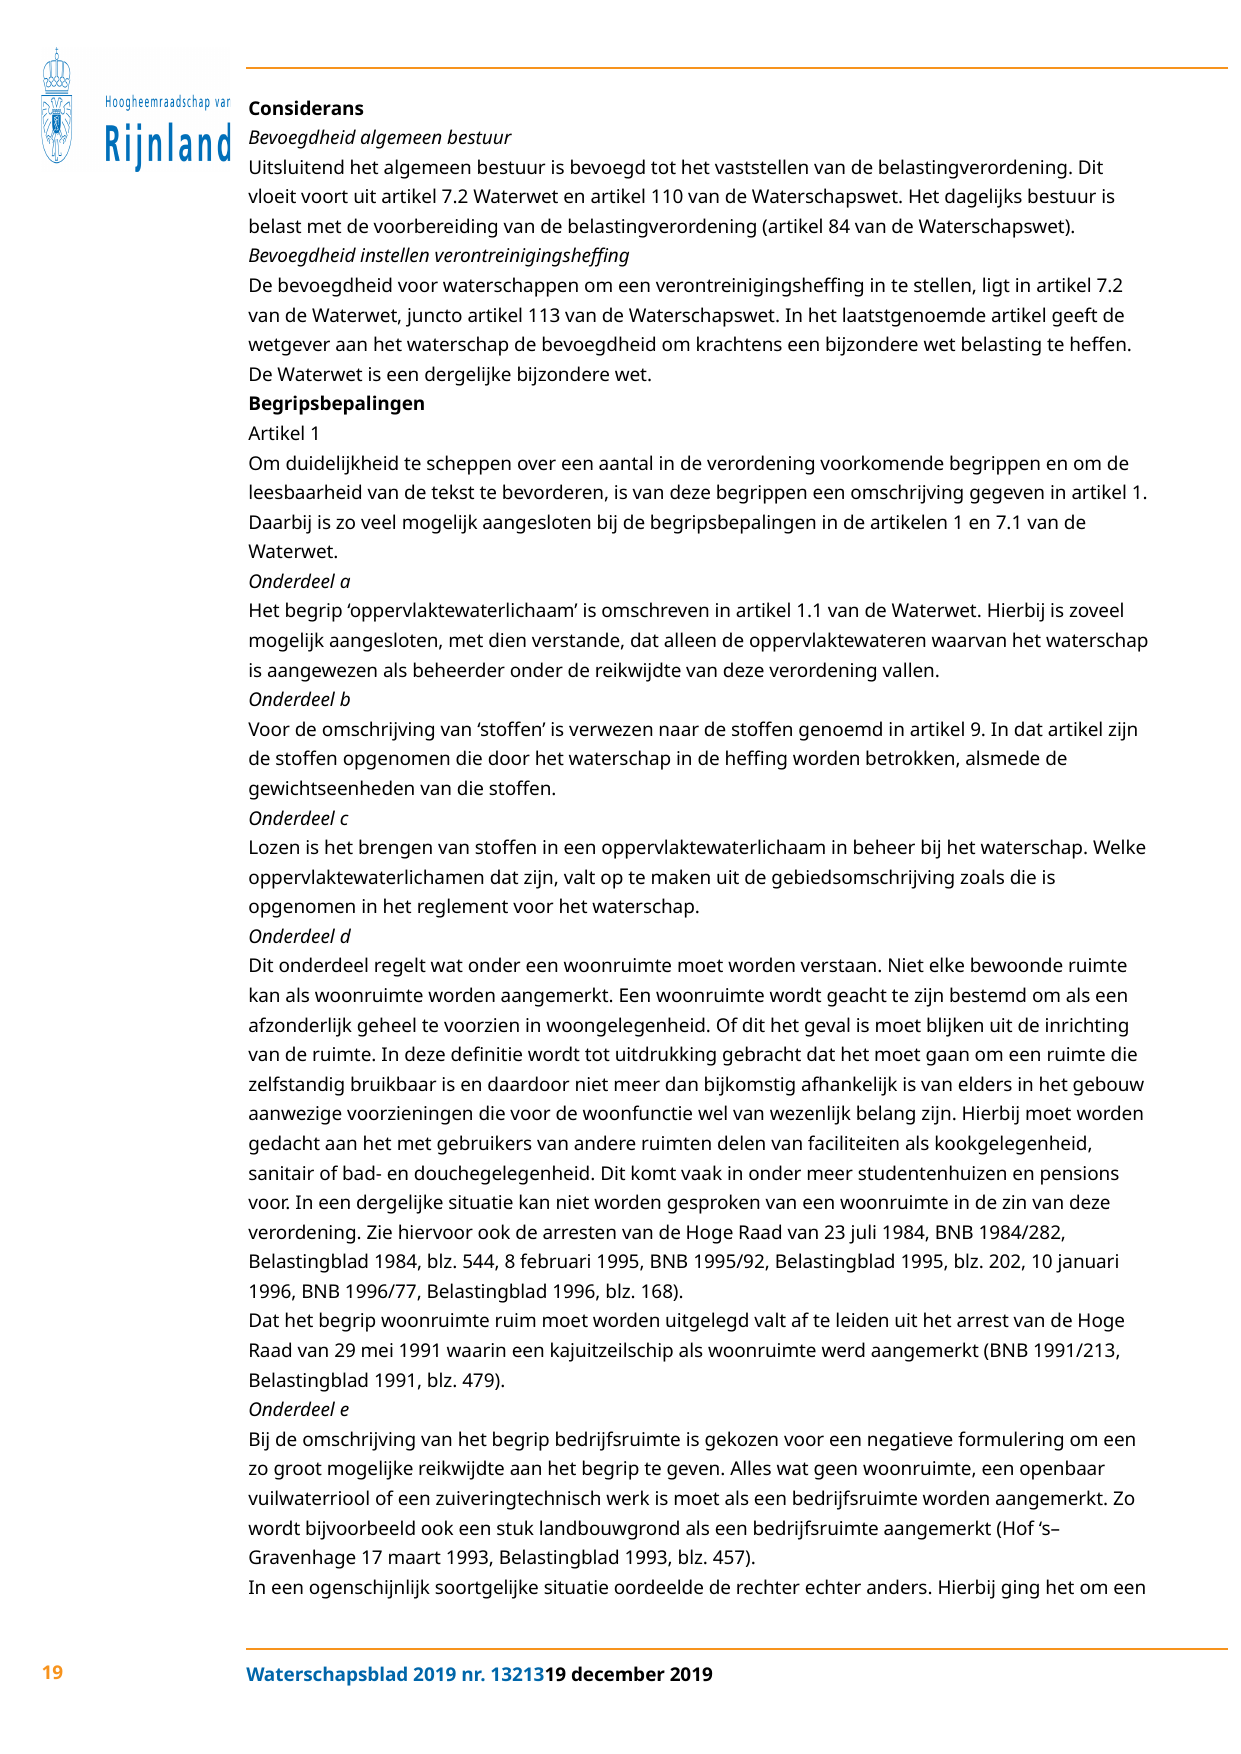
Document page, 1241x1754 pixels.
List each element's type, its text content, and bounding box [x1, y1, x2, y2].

text Begripsbepalingen [248, 391, 1152, 416]
text Artikel 1 [248, 420, 1152, 446]
text Onderdeel e [248, 1396, 1152, 1422]
text Lozen is het brengen van stoffen in een oppervlaktewaterlichaam in beheer bij het waterschap. Welke oppervlaktewaterlichamen dat zijn, valt op te maken uit de gebiedsomschrijving zoals die is opgenomen in het reglement voor het waterschap. [248, 834, 1152, 919]
text Dit onderdeel regelt wat onder een woonruimte moet worden verstaan. Niet elke bewoonde ruimte kan als woonruimte worden aangemerkt. Een woonruimte wordt geacht te zijn bestemd om als een afzonderlijk geheel te voorzien in woongelegenheid. Of dit het geval is moet blijken uit de inrichting van de ruimte. In deze definitie wordt tot uitdrukking gebracht dat het moet gaan om een ruimte die zelfstandig bruikbaar is en daardoor niet meer dan bijkomstig afhankelijk is van elders in het gebouw aanwezige voorzieningen die voor de woonfunctie wel van wezenlijk belang zijn. Hierbij moet worden gedacht aan het met gebruikers van andere ruimten delen van faciliteiten als kookgelegenheid, sanitair of bad- en douchegelegenheid. Dit komt vaak in onder meer studentenhuizen en pensions voor. In een dergelijke situatie kan niet worden gesproken van een woonruimte in de zin van deze verordening. Zie hiervoor ook de arresten van de Hoge Raad van 23 juli 1984, BNB 1984/282, Belastingblad 1984, blz. 544, 8 februari 1995, BNB 1995/92, Belastingblad 1995, blz. 202, 10 januari 1996, BNB 1996/77, Belastingblad 1996, blz. 168). [248, 953, 1152, 1304]
text Onderdeel a [248, 568, 1152, 594]
text Onderdeel b [248, 686, 1152, 712]
text Considerans [248, 95, 1152, 121]
text Voor de omschrijving van ‘stoffen’ is verwezen naar de stoffen genoemd in artikel 9. In dat artikel zijn de stoffen opgenomen die door het waterschap in de heffing worden betrokken, alsmede de gewichtseenheden van die stoffen. [248, 716, 1152, 801]
text Om duidelijkheid te scheppen over een aantal in de verordening voorkomende begrippen en om de leesbaarheid van de tekst te bevorderen, is van deze begrippen een omschrijving gegeven in artikel 1. Daarbij is zo veel mogelijk aangesloten bij de begripsbepalingen in de artikelen 1 en 7.1 van de Waterwet. [248, 450, 1152, 564]
text De bevoegdheid voor waterschappen om een verontreinigingsheffing in te stellen, ligt in artikel 7.2 van de Waterwet, juncto artikel 113 van de Waterschapswet. In het laatstgenoemde artikel geeft de wetgever aan het waterschap de bevoegdheid om krachtens een bijzondere wet belasting te heffen. De Waterwet is een dergelijke bijzondere wet. [248, 272, 1152, 387]
text Onderdeel d [248, 923, 1152, 949]
text Bevoegdheid algemeen bestuur [248, 124, 1152, 150]
text In een ogenschijnlijk soortgelijke situatie oordeelde de rechter echter anders. Hierbij ging het om een [248, 1574, 1152, 1600]
text Het begrip ‘oppervlaktewaterlichaam’ is omschreven in artikel 1.1 van de Waterwet. Hierbij is zoveel mogelijk aangesloten, met dien verstande, dat alleen de oppervlaktewateren waarvan het waterschap is aangewezen als beheerder onder de reikwijdte van deze verordening vallen. [248, 598, 1152, 683]
text Uitsluitend het algemeen bestuur is bevoegd tot het vaststellen van de belastingverordening. Dit vloeit voort uit artikel 7.2 Waterwet en artikel 110 van de Waterschapswet. Het dagelijks bestuur is belast met de voorbereiding van de belastingverordening (artikel 84 van de Waterschapswet). [248, 154, 1152, 239]
text Onderdeel c [248, 805, 1152, 831]
picture [41, 47, 231, 172]
text Dat het begrip woonruimte ruim moet worden uitgelegd valt af te leiden uit het arrest van de Hoge Raad van 29 mei 1991 waarin een kajuitzeilschip als woonruimte werd aangemerkt (BNB 1991/213, Belastingblad 1991, blz. 479). [248, 1308, 1152, 1393]
text Bevoegdheid instellen verontreinigingsheffing [248, 243, 1152, 268]
text Bij de omschrijving van het begrip bedrijfsruimte is gekozen voor een negatieve formulering om een zo groot mogelijke reikwijdte aan het begrip te geven. Alles wat geen woonruimte, een openbaar vuilwaterriool of een zuiveringtechnisch werk is moet als een bedrijfsruimte worden aangemerkt. Zo wordt bijvoorbeeld ook een stuk landbouwgrond als een bedrijfsruimte aangemerkt (Hof ‘s–Gravenhage 17 maart 1993, Belastingblad 1993, blz. 457). [248, 1426, 1152, 1570]
